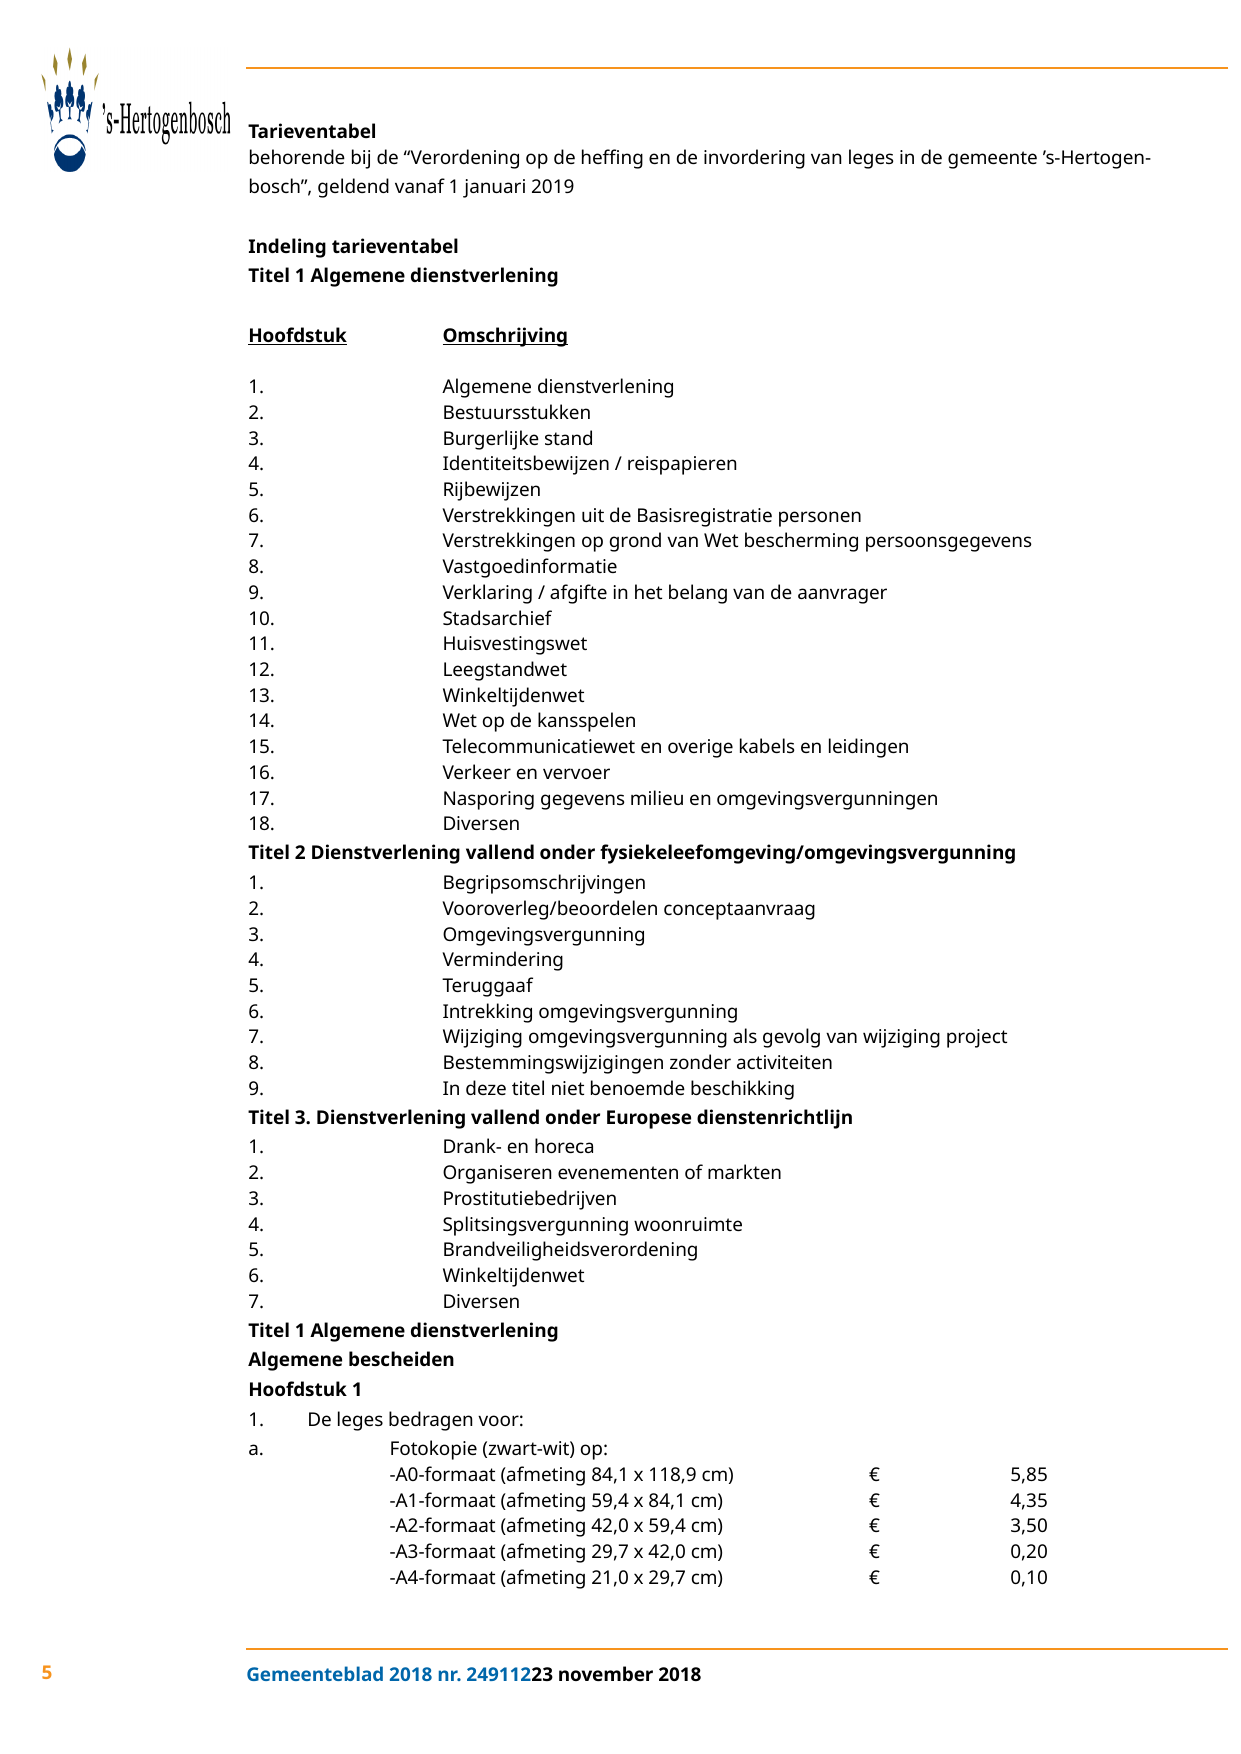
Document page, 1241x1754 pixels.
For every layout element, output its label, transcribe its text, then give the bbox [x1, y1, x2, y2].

table_cell -A3-formaat (afmeting 29,7 x 42,0 cm) [389, 1539, 869, 1564]
table_cell € [869, 1513, 1010, 1538]
table_cell [442, 348, 1152, 373]
table_cell [248, 1539, 389, 1564]
table_cell 8. [248, 553, 442, 579]
text Titel 1 Algemene dienstverlening [248, 262, 1152, 288]
table_cell Identiteitsbewijzen / reispapieren [442, 450, 1152, 476]
table_header [1010, 1436, 1152, 1461]
table_cell -A4-formaat (afmeting 21,0 x 29,7 cm) [389, 1564, 869, 1590]
table_cell 15. [248, 734, 442, 759]
table_cell 3. [248, 921, 442, 946]
table_cell Bestemmingswijzigingen zonder activiteiten [442, 1049, 1152, 1075]
table_cell 2. [248, 1160, 442, 1185]
table_cell Teruggaaf [442, 972, 1152, 998]
table_cell 5,85 [1010, 1461, 1152, 1487]
table_cell 1. [248, 373, 442, 399]
table_cell 17. [248, 785, 442, 811]
table_cell 0,10 [1010, 1564, 1152, 1590]
table_cell Prostitutiebedrijven [442, 1185, 1152, 1211]
table_cell 6. [248, 1263, 442, 1288]
list De leges bedragen voor: [248, 1406, 1152, 1432]
table_cell Wet op de kansspelen [442, 708, 1152, 733]
table_cell 10. [248, 605, 442, 631]
table_header Drank- en horeca [442, 1134, 1152, 1159]
table_header Begripsomschrijvingen [442, 869, 1152, 895]
table_cell 3. [248, 1185, 442, 1211]
table_cell Huisvestingswet [442, 631, 1152, 656]
table_cell [248, 1461, 389, 1487]
table_cell 16. [248, 759, 442, 785]
text Titel 1 Algemene dienstverlening [248, 1317, 1152, 1343]
table_cell -A0-formaat (afmeting 84,1 x 118,9 cm) [389, 1461, 869, 1487]
table_cell 18. [248, 811, 442, 836]
table_header [869, 1436, 1010, 1461]
text Tarieventabel [248, 116, 1152, 144]
table_header 1. [248, 869, 442, 895]
table_cell [248, 1564, 389, 1590]
table_cell 2. [248, 399, 442, 425]
table_cell 8. [248, 1049, 442, 1075]
table_cell 2. [248, 895, 442, 921]
table_cell Diversen [442, 811, 1152, 836]
table_cell Verklaring / afgifte in het belang van de aanvrager [442, 579, 1152, 605]
table_cell 0,20 [1010, 1539, 1152, 1564]
table_cell 7. [248, 528, 442, 553]
table_cell In deze titel niet benoemde beschikking [442, 1075, 1152, 1101]
table_cell Organiseren evenementen of markten [442, 1160, 1152, 1185]
table_header a. [248, 1436, 389, 1461]
table_header Omschrijving [442, 322, 1152, 347]
table_cell Burgerlijke stand [442, 425, 1152, 450]
table_cell Stadsarchief [442, 605, 1152, 631]
table_cell Nasporing gegevens milieu en omgevingsvergunningen [442, 785, 1152, 811]
table_cell Bestuursstukken [442, 399, 1152, 425]
table_cell 13. [248, 682, 442, 708]
table_cell [248, 348, 442, 373]
table_cell -A1-formaat (afmeting 59,4 x 84,1 cm) [389, 1487, 869, 1513]
table_cell -A2-formaat (afmeting 42,0 x 59,4 cm) [389, 1513, 869, 1538]
table_cell € [869, 1539, 1010, 1564]
table_cell Wijziging omgevingsvergunning als gevolg van wijziging project [442, 1024, 1152, 1049]
text Hoofdstuk 1 [248, 1376, 1152, 1402]
text Titel 2 Dienstverlening vallend onder fysiekeleefomgeving/omgevingsvergunning [248, 839, 1152, 865]
table_header Fotokopie (zwart-wit) op: [389, 1436, 869, 1461]
text Titel 3. Dienstverlening vallend onder Europese dienstenrichtlijn [248, 1104, 1152, 1130]
table_cell 6. [248, 502, 442, 528]
picture [41, 47, 231, 172]
table_cell Vooroverleg/beoordelen conceptaanvraag [442, 895, 1152, 921]
table_cell Vermindering [442, 946, 1152, 972]
table_cell Verkeer en vervoer [442, 759, 1152, 785]
table_cell 4. [248, 450, 442, 476]
table_cell 3,50 [1010, 1513, 1152, 1538]
table_cell 4. [248, 946, 442, 972]
table_cell Algemene dienstverlening [442, 373, 1152, 399]
table_header Hoofdstuk [248, 322, 442, 347]
text behorende bij de “Verordening op de heffing en de invordering van leges in de gemeente ’s-Hertogen-bosch”, geldend vanaf 1 januari 2019 [248, 144, 1152, 199]
table_cell 5. [248, 476, 442, 502]
table_cell Leegstandwet [442, 656, 1152, 682]
table_cell 3. [248, 425, 442, 450]
text Indeling tarieventabel [248, 233, 1152, 259]
table_cell Vastgoedinformatie [442, 553, 1152, 579]
table_cell [248, 1487, 389, 1513]
table_cell € [869, 1487, 1010, 1513]
table_cell 9. [248, 1075, 442, 1101]
table_cell Splitsingsvergunning woonruimte [442, 1211, 1152, 1237]
table_cell 12. [248, 656, 442, 682]
table_cell Winkeltijdenwet [442, 1263, 1152, 1288]
table_cell € [869, 1564, 1010, 1590]
table_cell Verstrekkingen op grond van Wet bescherming persoonsgegevens [442, 528, 1152, 553]
table_header 1. [248, 1134, 442, 1159]
table_cell [248, 1513, 389, 1538]
table_cell 4,35 [1010, 1487, 1152, 1513]
table_cell 6. [248, 998, 442, 1024]
table_cell 9. [248, 579, 442, 605]
table_cell Diversen [442, 1288, 1152, 1314]
table_cell 11. [248, 631, 442, 656]
table_cell Winkeltijdenwet [442, 682, 1152, 708]
table_cell 14. [248, 708, 442, 733]
table_cell 7. [248, 1024, 442, 1049]
table_cell 5. [248, 1237, 442, 1262]
table_cell 7. [248, 1288, 442, 1314]
table_cell 5. [248, 972, 442, 998]
table_cell Rijbewijzen [442, 476, 1152, 502]
table_cell Intrekking omgevingsvergunning [442, 998, 1152, 1024]
table_cell Omgevingsvergunning [442, 921, 1152, 946]
text Algemene bescheiden [248, 1347, 1152, 1372]
table_cell Brandveiligheidsverordening [442, 1237, 1152, 1262]
table_cell € [869, 1461, 1010, 1487]
table_cell Verstrekkingen uit de Basisregistratie personen [442, 502, 1152, 528]
table_cell Telecommunicatiewet en overige kabels en leidingen [442, 734, 1152, 759]
table_cell 4. [248, 1211, 442, 1237]
